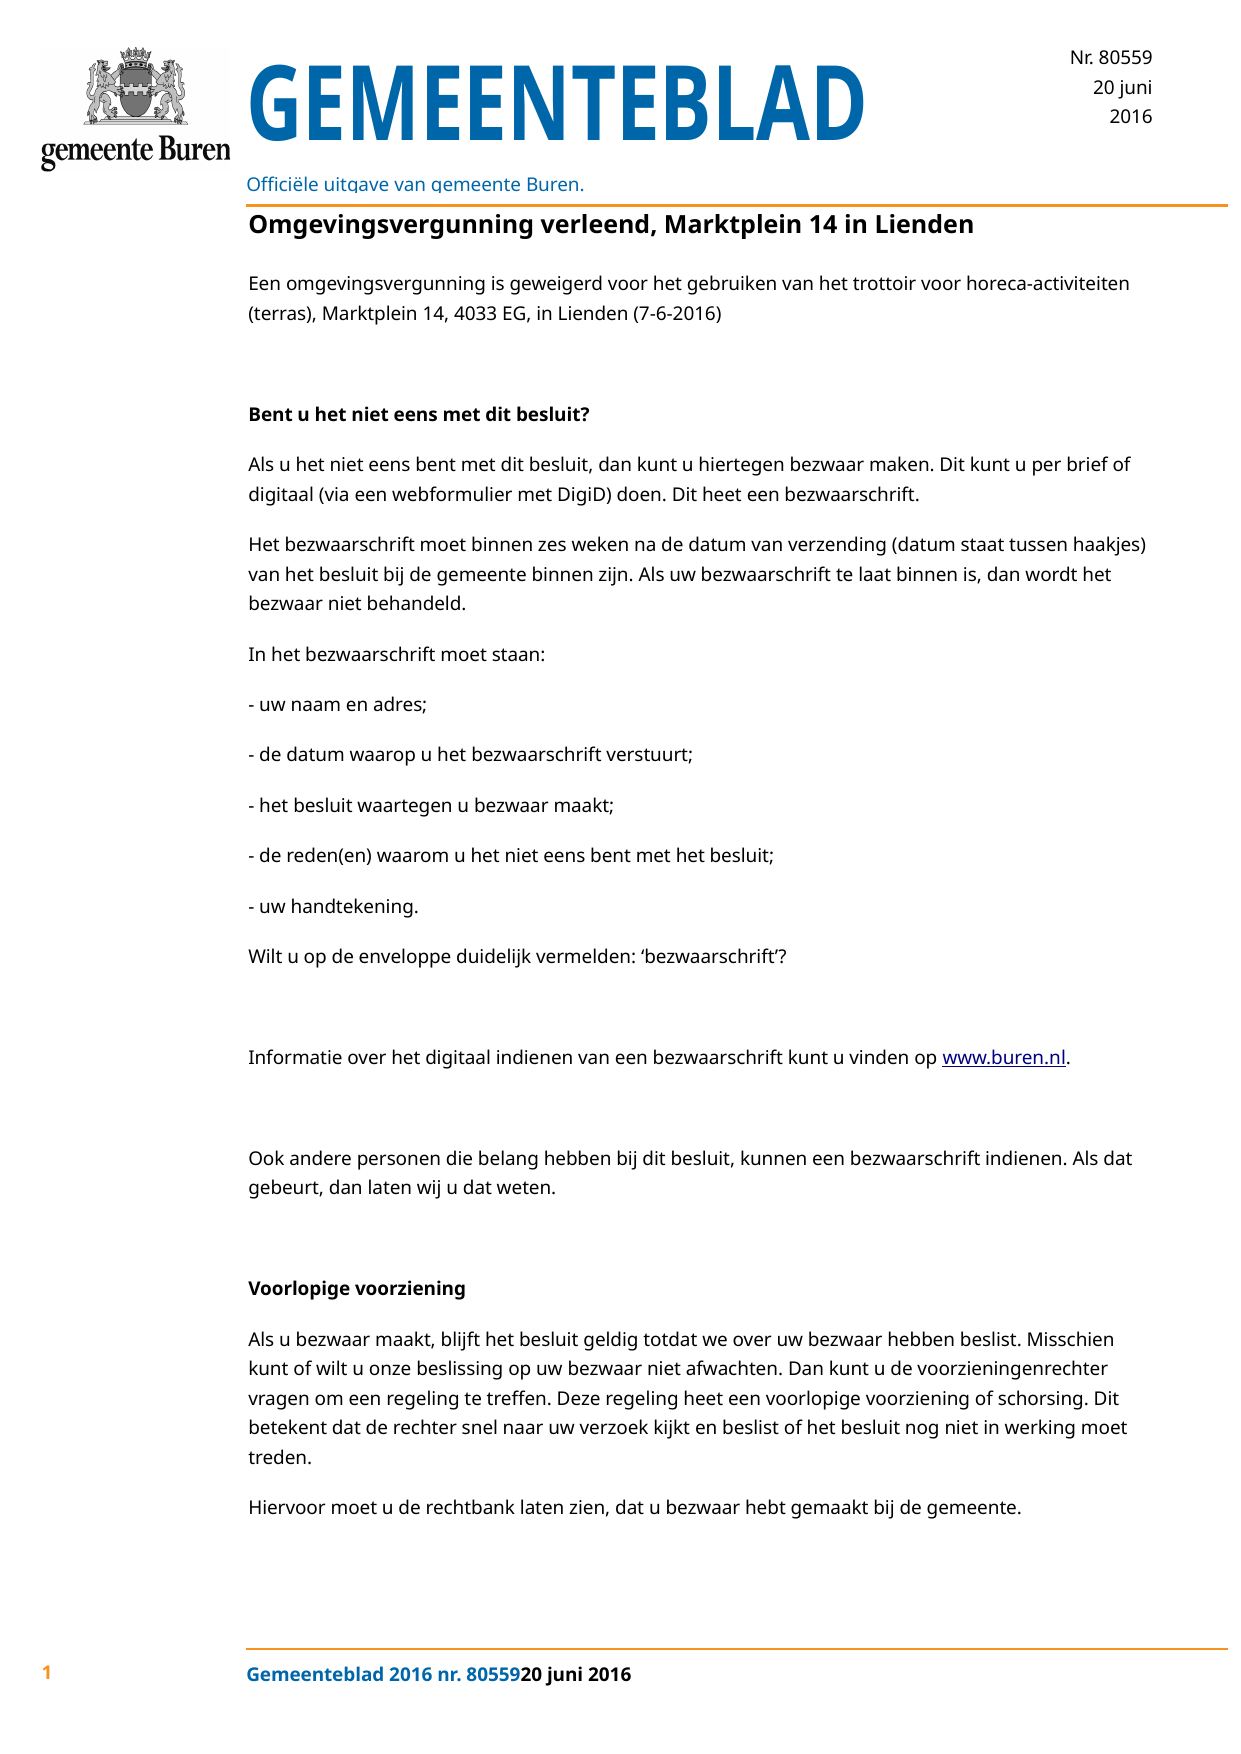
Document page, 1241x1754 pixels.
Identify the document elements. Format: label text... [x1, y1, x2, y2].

text Bent u het niet eens met dit besluit? [248, 401, 1152, 426]
text Het bezwaarschrift moet binnen zes weken na de datum van verzending (datum staat tussen haakjes) van het besluit bij de gemeente binnen zijn. Als uw bezwaarschrift te laat binnen is, dan wordt het bezwaar niet behandeld. [248, 531, 1152, 616]
text Voorlopige voorziening [248, 1275, 1152, 1301]
text Omgevingsvergunning verleend, Marktplein 14 in Lienden [248, 207, 1152, 241]
text - uw naam en adres; [248, 691, 1152, 717]
text Als u bezwaar maakt, blijft het besluit geldig totdat we over uw bezwaar hebben beslist. Misschien kunt of wilt u onze beslissing op uw bezwaar niet afwachten. Dan kunt u de voorzieningenrechter vragen om een regeling te treffen. Deze regeling heet een voorlopige voorziening of schorsing. Dit betekent dat de rechter snel naar uw verzoek kijkt en beslist of het besluit nog niet in werking moet treden. [248, 1326, 1152, 1470]
picture [41, 47, 231, 172]
text Als u het niet eens bent met dit besluit, dan kunt u hiertegen bezwaar maken. Dit kunt u per brief of digitaal (via een webformulier met DigiD) doen. Dit heet een bezwaarschrift. [248, 451, 1152, 506]
text Ook andere personen die belang hebben bij dit besluit, kunnen een bezwaarschrift indienen. Als dat gebeurt, dan laten wij u dat weten. [248, 1145, 1152, 1200]
text Wilt u op de enveloppe duidelijk vermelden: ‘bezwaarschrift’? [248, 943, 1152, 969]
text Een omgevingsvergunning is geweigerd voor het gebruiken van het trottoir voor horeca-activiteiten (terras), Marktplein 14, 4033 EG, in Lienden (7-6-2016) [248, 270, 1152, 326]
text In het bezwaarschrift moet staan: [248, 641, 1152, 666]
text Informatie over het digitaal indienen van een bezwaarschrift kunt u vinden op www.buren.nl. [248, 1044, 1152, 1070]
text - het besluit waartegen u bezwaar maakt; [248, 792, 1152, 818]
text - uw handtekening. [248, 893, 1152, 918]
text - de datum waarop u het bezwaarschrift verstuurt; [248, 742, 1152, 767]
text Hiervoor moet u de rechtbank laten zien, dat u bezwaar hebt gemaakt bij de gemeente. [248, 1494, 1152, 1520]
text - de reden(en) waarom u het niet eens bent met het besluit; [248, 842, 1152, 868]
